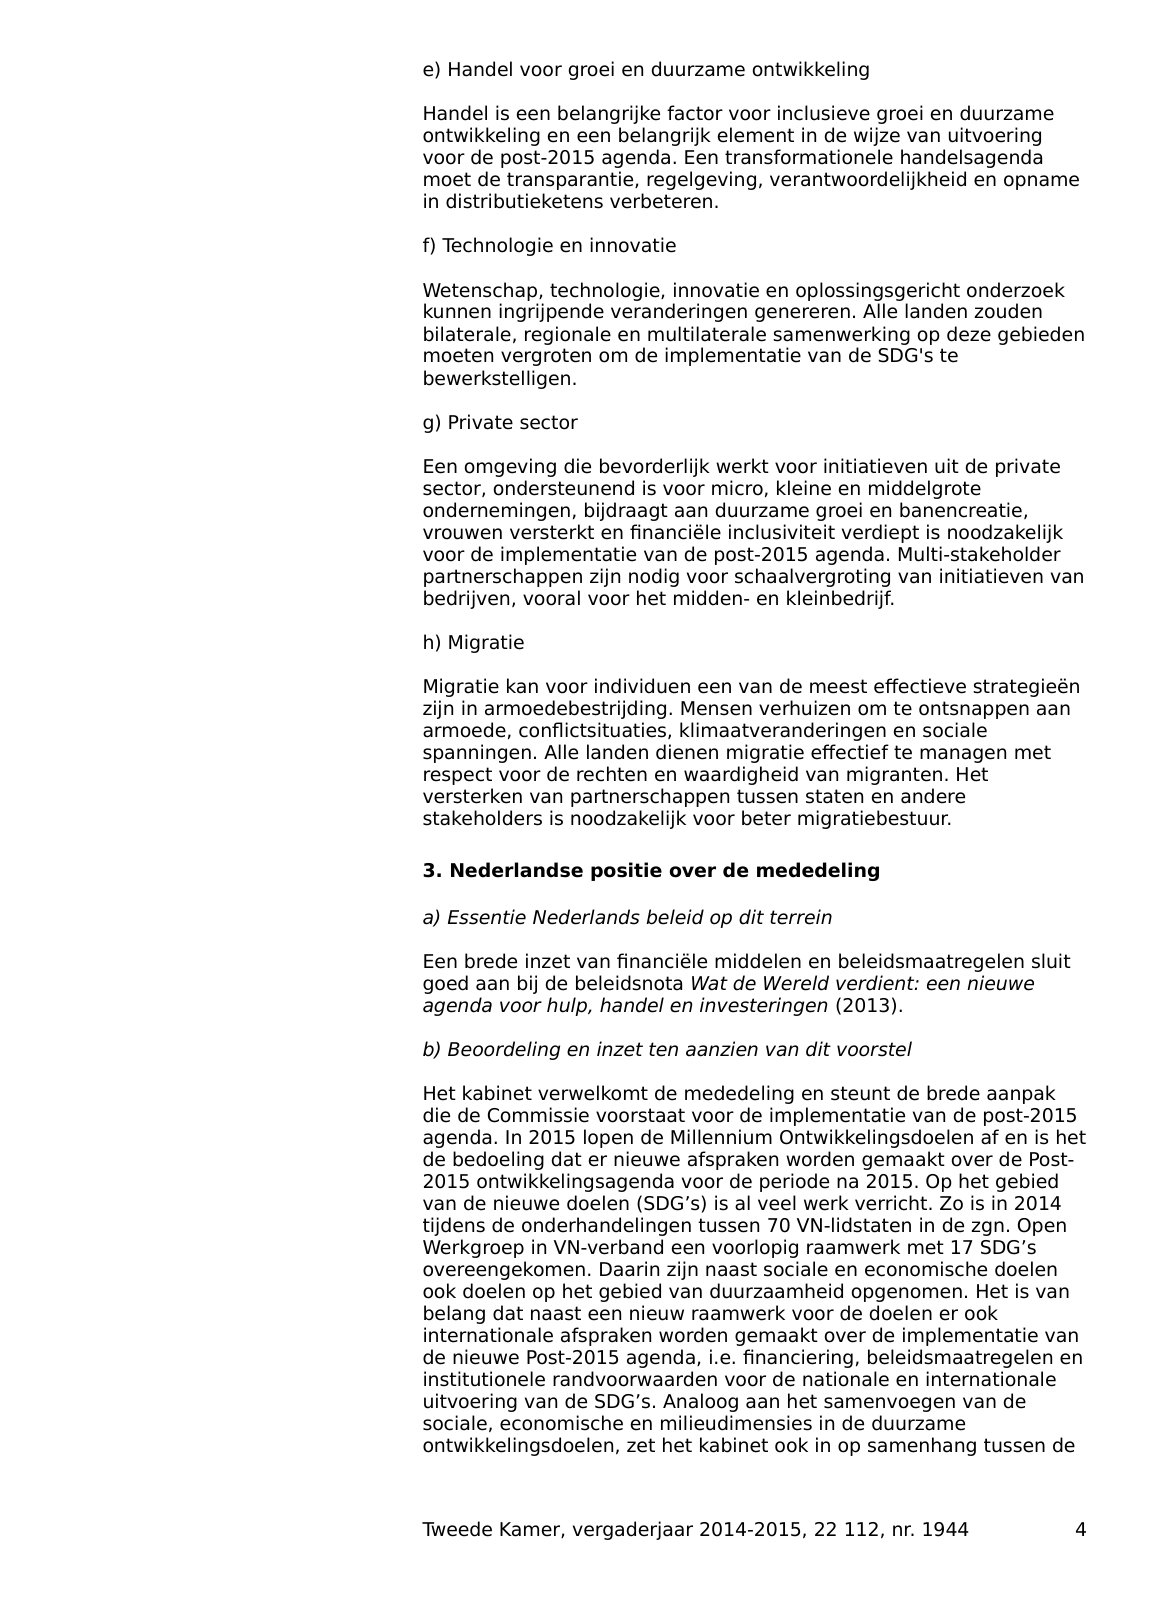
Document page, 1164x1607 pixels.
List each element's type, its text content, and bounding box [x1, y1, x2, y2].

text Een omgeving die bevorderlijk werkt voor initiatieven uit de private sector, ondersteunend is voor micro, kleine en middelgrote ondernemingen, bijdraagt aan duurzame groei en banencreatie, vrouwen versterkt en financiële inclusiviteit verdiept is noodzakelijk voor de implementatie van de post-2015 agenda. Multi-stakeholder partnerschappen zijn nodig voor schaalvergroting van initiatieven van bedrijven, vooral voor het midden- en kleinbedrijf. [422, 456, 1087, 609]
subtitle 3. Nederlandse positie over de mededeling [422, 860, 1087, 882]
subtitle g) Private sector [422, 412, 1087, 433]
subtitle a) Essentie Nederlands beleid op dit terrein [422, 907, 1087, 929]
subtitle h) Migratie [422, 632, 1087, 654]
subtitle b) Beoordeling en inzet ten aanzien van dit voorstel [422, 1039, 1087, 1061]
subtitle e) Handel voor groei en duurzame ontwikkeling [422, 59, 1087, 81]
text Handel is een belangrijke factor voor inclusieve groei en duurzame ontwikkeling en een belangrijk element in de wijze van uitvoering voor de post-2015 agenda. Een transformationele handelsagenda moet de transparantie, regelgeving, verantwoordelijkheid en opname in distributieketens verbeteren. [422, 103, 1087, 213]
text Een brede inzet van financiële middelen en beleidsmaatregelen sluit goed aan bij de beleidsnota Wat de Wereld verdient: een nieuwe agenda voor hulp, handel en investeringen (2013). [422, 951, 1087, 1017]
text Migratie kan voor individuen een van de meest effectieve strategieën zijn in armoedebestrijding. Mensen verhuizen om te ontsnappen aan armoede, conflictsituaties, klimaatveranderingen en sociale spanningen. Alle landen dienen migratie effectief te managen met respect voor de rechten en waardigheid van migranten. Het versterken van partnerschappen tussen staten en andere stakeholders is noodzakelijk voor beter migratiebestuur. [422, 676, 1087, 830]
text Het kabinet verwelkomt de mededeling en steunt de brede aanpak die de Commissie voorstaat voor de implementatie van de post-2015 agenda. In 2015 lopen de Millennium Ontwikkelingsdoelen af en is het de bedoeling dat er nieuwe afspraken worden gemaakt over de Post-2015 ontwikkelingsagenda voor de periode na 2015. Op het gebied van de nieuwe doelen (SDG’s) is al veel werk verricht. Zo is in 2014 tijdens de onderhandelingen tussen 70 VN-lidstaten in de zgn. Open Werkgroep in VN-verband een voorlopig raamwerk met 17 SDG’s overeengekomen. Daarin zijn naast sociale en economische doelen ook doelen op het gebied van duurzaamheid opgenomen. Het is van belang dat naast een nieuw raamwerk voor de doelen er ook internationale afspraken worden gemaakt over de implementatie van de nieuwe Post-2015 agenda, i.e. financiering, beleidsmaatregelen en institutionele randvoorwaarden voor de nationale en internationale uitvoering van de SDG’s. Analoog aan het samenvoegen van de sociale, economische en milieudimensies in de duurzame ontwikkelingsdoelen, zet het kabinet ook in op samenhang tussen de [422, 1083, 1087, 1457]
text Wetenschap, technologie, innovatie en oplossingsgericht onderzoek kunnen ingrijpende veranderingen genereren. Alle landen zouden bilaterale, regionale en multilaterale samenwerking op deze gebieden moeten vergroten om de implementatie van de SDG's te bewerkstelligen. [422, 279, 1087, 389]
subtitle f) Technologie en innovatie [422, 235, 1087, 257]
